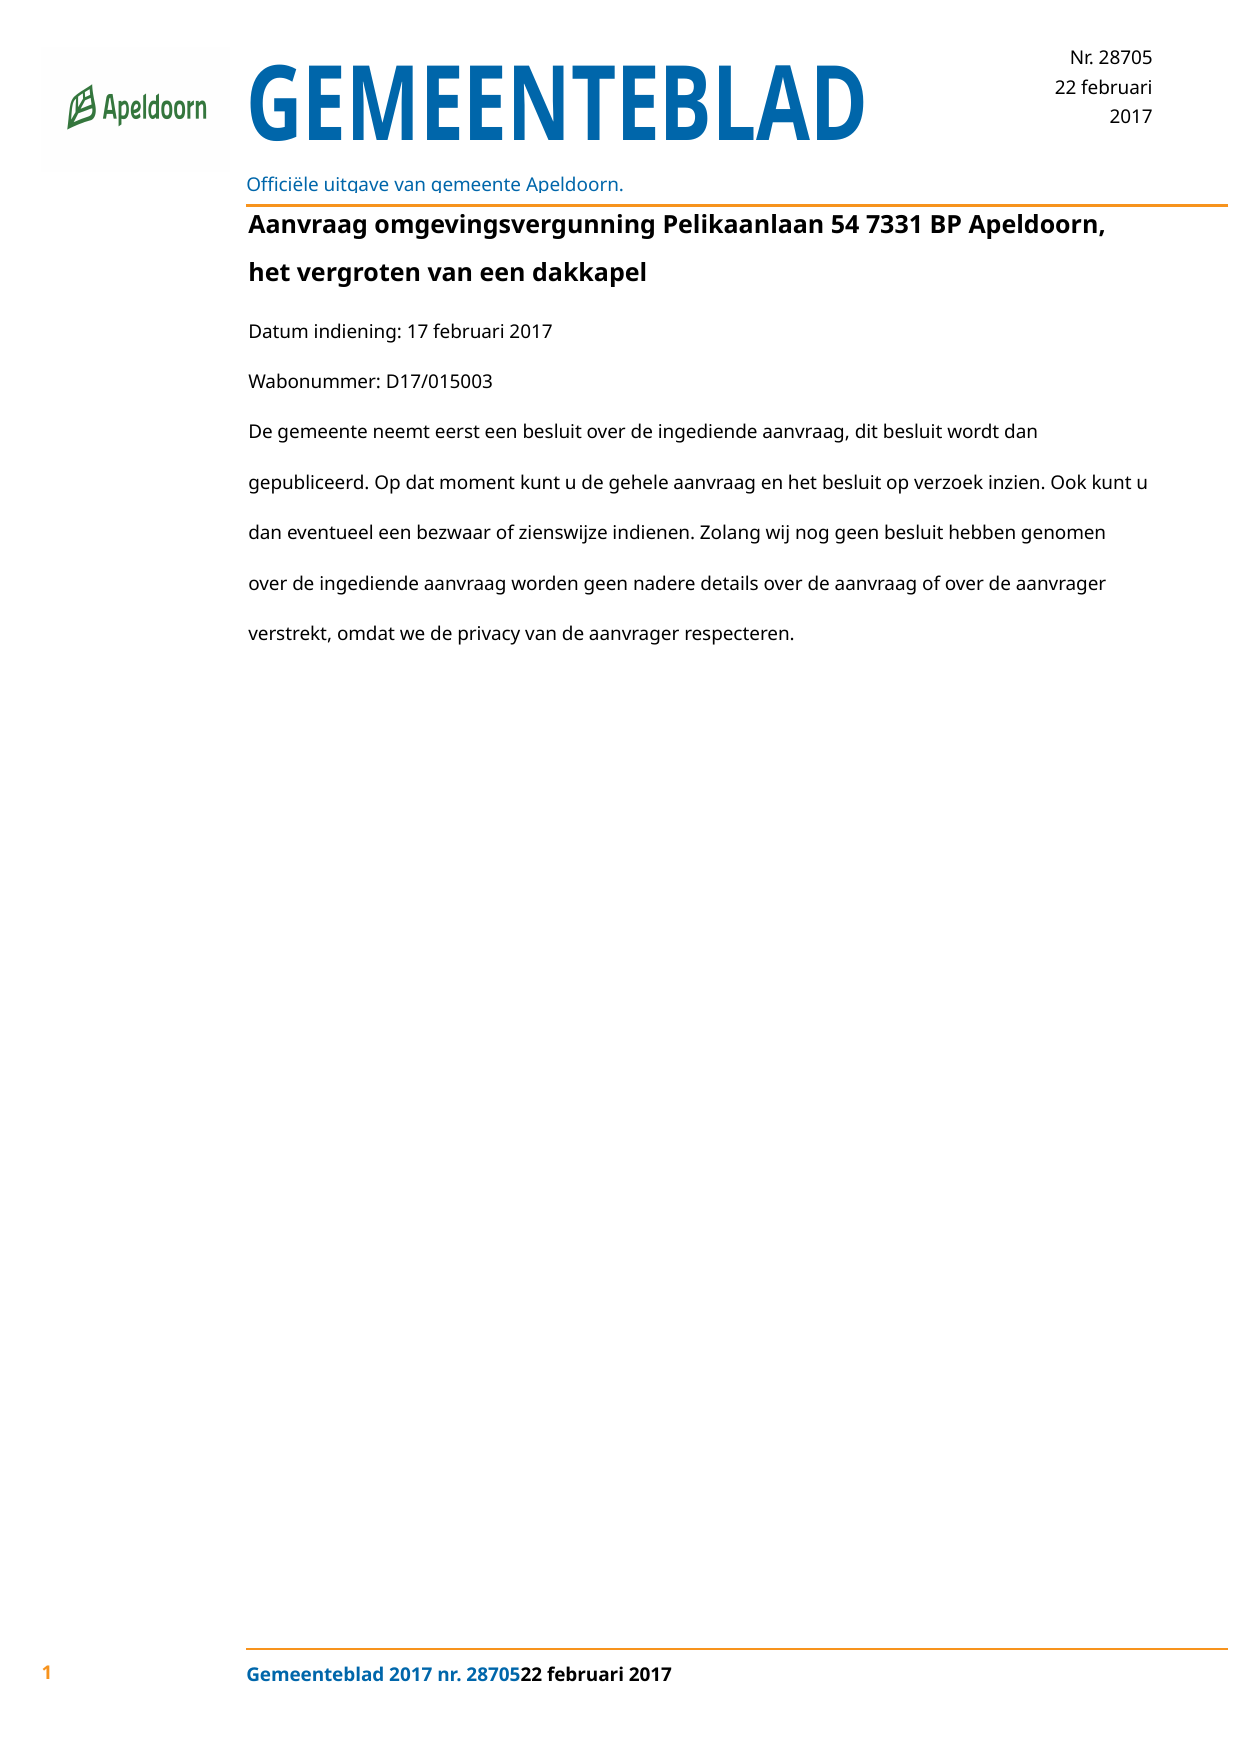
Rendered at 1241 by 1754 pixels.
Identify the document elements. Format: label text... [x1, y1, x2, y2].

text dan eventueel een bezwaar of zienswijze indienen. Zolang wij nog geen besluit hebben genomen [248, 519, 1152, 545]
text Wabonummer: D17/015003 [248, 368, 1152, 394]
text Datum indiening: 17 februari 2017 [248, 318, 1152, 344]
text over de ingediende aanvraag worden geen nadere details over de aanvraag of over de aanvrager [248, 570, 1152, 596]
text verstrekt, omdat we de privacy van de aanvrager respecteren. [248, 620, 1152, 646]
text gepubliceerd. Op dat moment kunt u de gehele aanvraag en het besluit op verzoek inzien. Ook kunt u [248, 469, 1152, 495]
text Aanvraag omgevingsvergunning Pelikaanlaan 54 7331 BP Apeldoorn, het vergroten van een dakkapel [248, 207, 1152, 288]
picture [41, 47, 231, 172]
text De gemeente neemt eerst een besluit over de ingediende aanvraag, dit besluit wordt dan [248, 419, 1152, 444]
